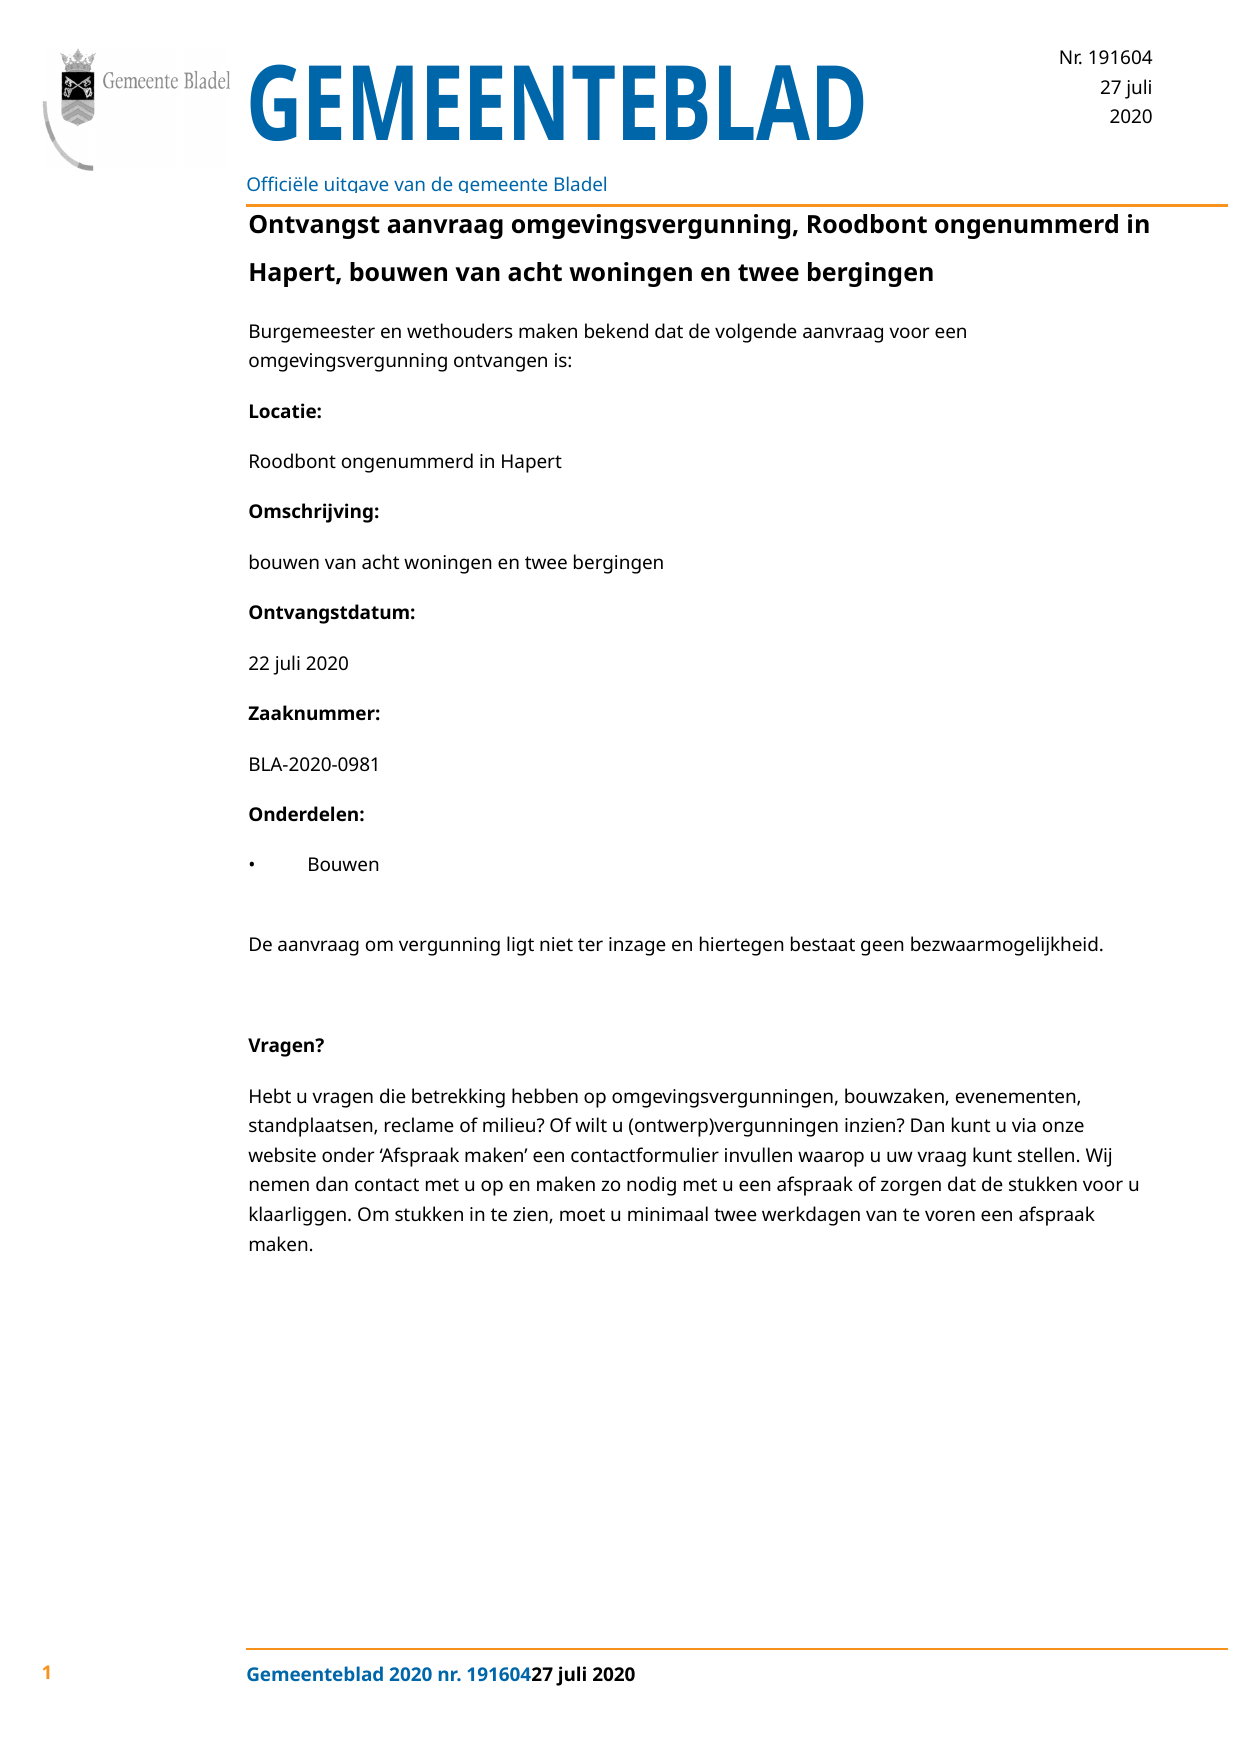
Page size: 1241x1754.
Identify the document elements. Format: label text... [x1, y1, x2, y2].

text Omschrijving: [248, 499, 1152, 524]
text De aanvraag om vergunning ligt niet ter inzage en hiertegen bestaat geen bezwaarmogelijkheid. [248, 932, 1152, 957]
text Vragen? [248, 1032, 1152, 1058]
text bouwen van acht woningen en twee bergingen [248, 549, 1152, 575]
text 22 juli 2020 [248, 650, 1152, 676]
text Locatie: [248, 398, 1152, 424]
picture [41, 47, 231, 172]
text Ontvangstdatum: [248, 599, 1152, 625]
text Onderdelen: [248, 801, 1152, 827]
text Roodbont ongenummerd in Hapert [248, 448, 1152, 474]
text Zaaknummer: [248, 700, 1152, 726]
text Hebt u vragen die betrekking hebben op omgevingsvergunningen, bouwzaken, evenementen, standplaatsen, reclame of milieu? Of wilt u (ontwerp)vergunningen inzien? Dan kunt u via onze website onder ‘Afspraak maken’ een contactformulier invullen waarop u uw vraag kunt stellen. Wij nemen dan contact met u op en maken zo nodig met u een afspraak of zorgen dat de stukken voor u klaarliggen. Om stukken in te zien, moet u minimaal twee werkdagen van te voren een afspraak maken. [248, 1083, 1152, 1257]
text Burgemeester en wethouders maken bekend dat de volgende aanvraag voor een omgevingsvergunning ontvangen is: [248, 318, 1152, 373]
text Ontvangst aanvraag omgevingsvergunning, Roodbont ongenummerd in Hapert, bouwen van acht woningen en twee bergingen [248, 207, 1152, 288]
list Bouwen [248, 852, 1152, 877]
text BLA-2020-0981 [248, 751, 1152, 777]
